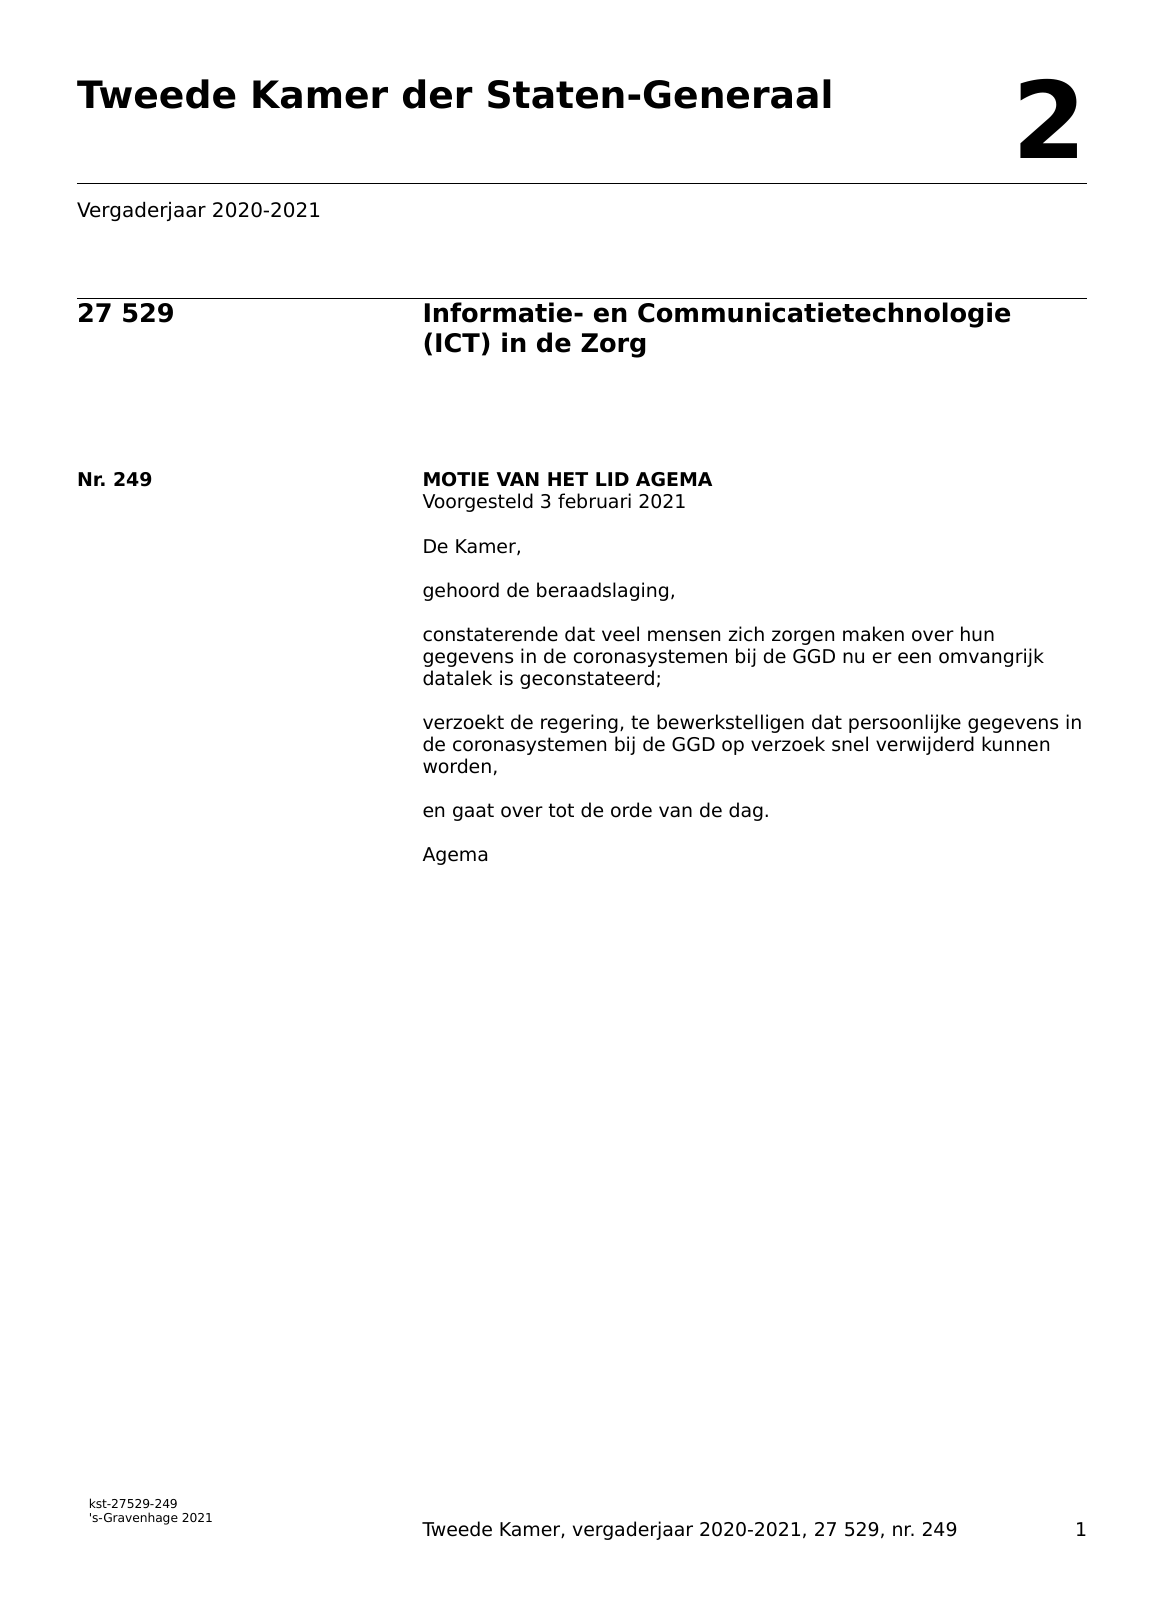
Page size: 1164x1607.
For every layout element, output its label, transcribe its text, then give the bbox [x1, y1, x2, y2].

text en gaat over tot de orde van de dag. [422, 800, 1087, 822]
table_cell Vergaderjaar 2020-2021 [77, 184, 1087, 298]
text Voorgesteld 3 februari 2021 [422, 491, 1087, 513]
text verzoekt de regering, te bewerkstelligen dat persoonlijke gegevens in de coronasystemen bij de GGD op verzoek snel verwijderd kunnen worden, [422, 712, 1087, 778]
subtitle 27 529 Informatie- en Communicatietechnologie (ICT) in de Zorg [77, 299, 1087, 358]
subtitle Nr. 249 MOTIE VAN HET LID AGEMA [77, 469, 1087, 491]
text De Kamer, [422, 536, 1087, 557]
text gehoord de beraadslaging, [422, 580, 1087, 602]
text Agema [422, 844, 1087, 866]
table_header 2 [886, 59, 1087, 183]
text constaterende dat veel mensen zich zorgen maken over hun gegevens in de coronasystemen bij de GGD nu er een omvangrijk datalek is geconstateerd; [422, 624, 1087, 690]
text 's-Gravenhage 2021 [88, 1511, 323, 1525]
text kst-27529-249 [88, 1497, 323, 1511]
table_header Tweede Kamer der Staten-Generaal [77, 59, 886, 183]
